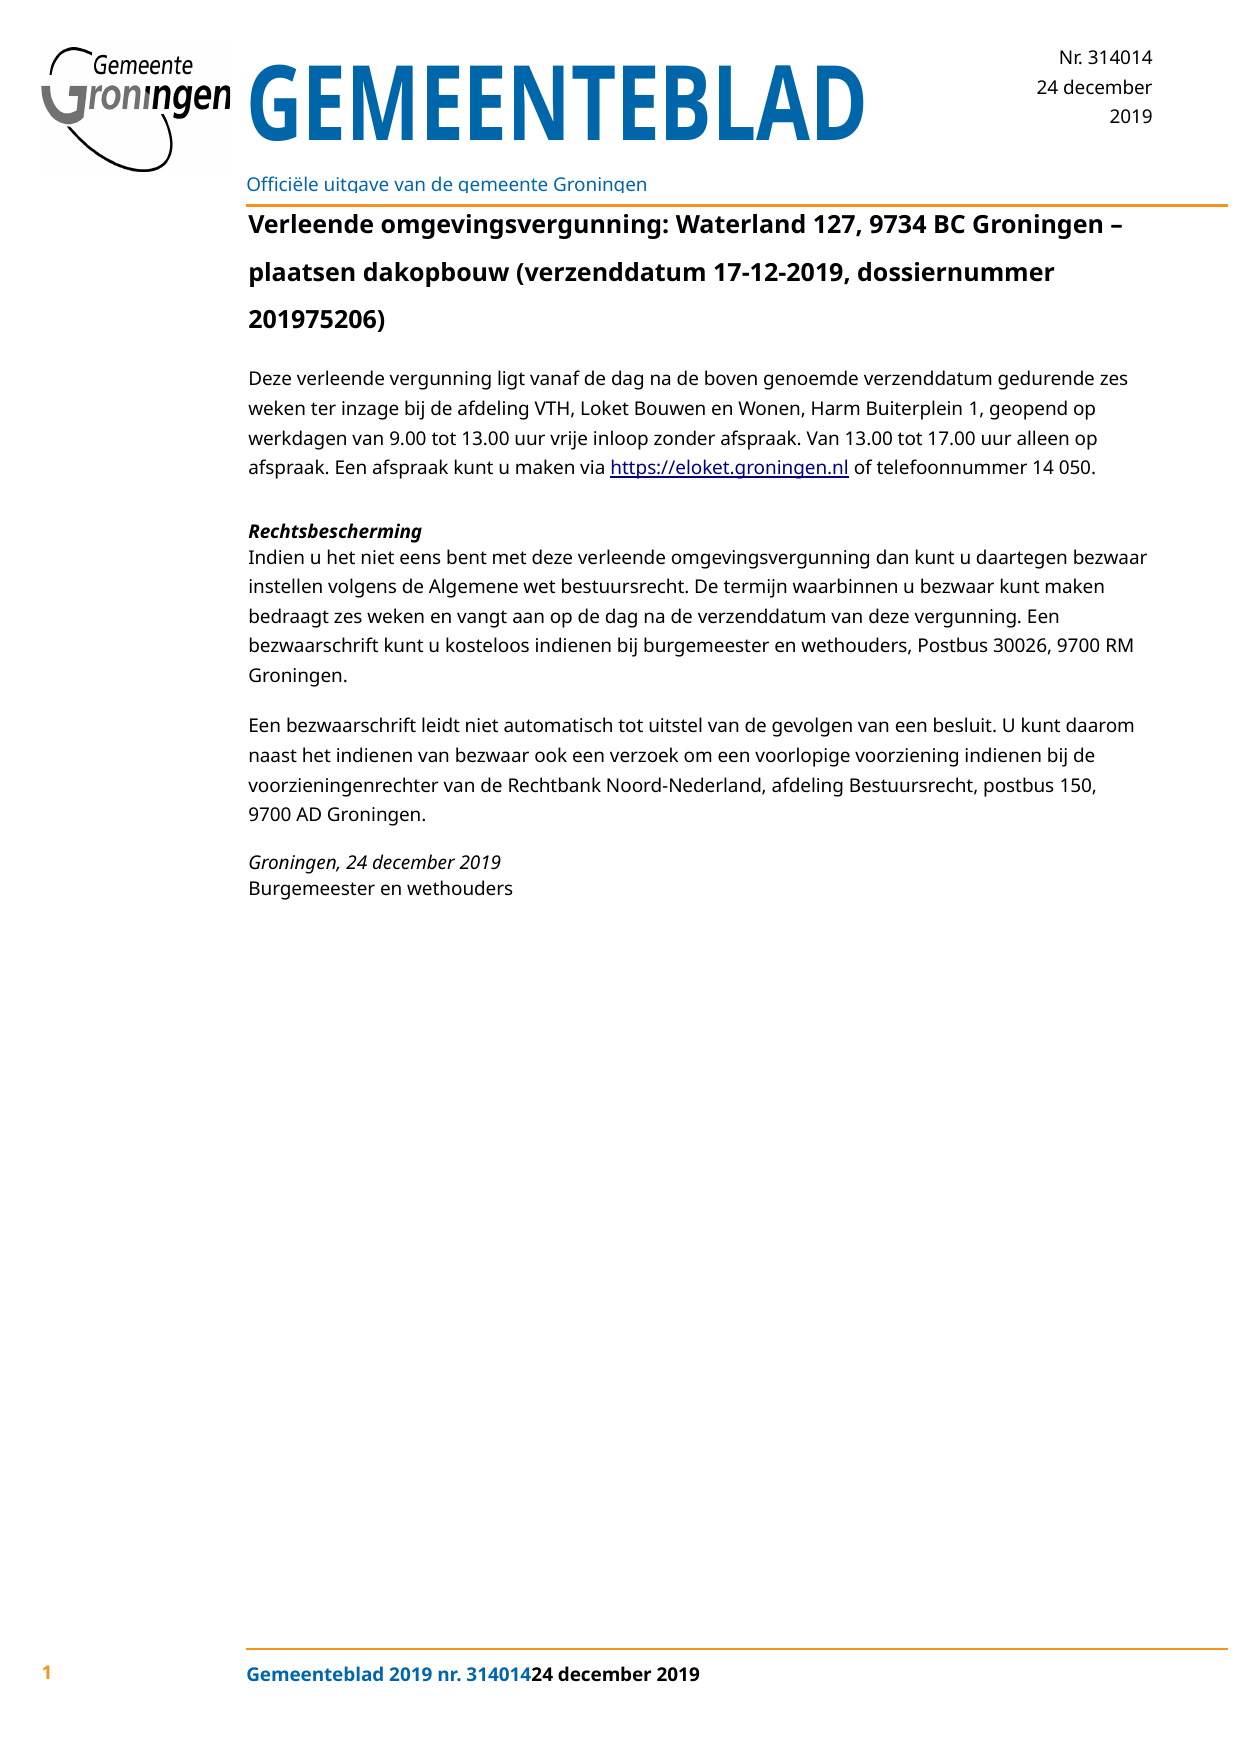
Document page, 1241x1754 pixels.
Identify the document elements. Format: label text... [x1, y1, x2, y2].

text Deze verleende vergunning ligt vanaf de dag na de boven genoemde verzenddatum gedurende zes weken ter inzage bij de afdeling VTH, Loket Bouwen en Wonen, Harm Buiterplein 1, geopend op werkdagen van 9.00 tot 13.00 uur vrije inloop zonder afspraak. Van 13.00 tot 17.00 uur alleen op afspraak. Een afspraak kunt u maken via https://eloket.groningen.nl of telefoonnummer 14 050. [248, 366, 1152, 480]
text Verleende omgevingsvergunning: Waterland 127, 9734 BC Groningen – plaatsen dakopbouw (verzenddatum 17-12-2019, dossiernummer 201975206) [248, 207, 1152, 336]
text Groningen, 24 december 2019 [248, 849, 1152, 875]
text Rechtsbescherming [248, 518, 1152, 544]
text Een bezwaarschrift leidt niet automatisch tot uitstel van de gevolgen van een besluit. U kunt daarom naast het indienen van bezwaar ook een verzoek om een voorlopige voorziening indienen bij de voorzieningenrechter van de Rechtbank Noord-Nederland, afdeling Bestuursrecht, postbus 150, 9700 AD Groningen. [248, 713, 1152, 827]
text Burgemeester en wethouders [248, 875, 1152, 901]
text Indien u het niet eens bent met deze verleende omgevingsvergunning dan kunt u daartegen bezwaar instellen volgens de Algemene wet bestuursrecht. De termijn waarbinnen u bezwaar kunt maken bedraagt zes weken en vangt aan op de dag na de verzenddatum van deze vergunning. Een bezwaarschrift kunt u kosteloos indienen bij burgemeester en wethouders, Postbus 30026, 9700 RM Groningen. [248, 544, 1152, 688]
picture [41, 47, 231, 172]
